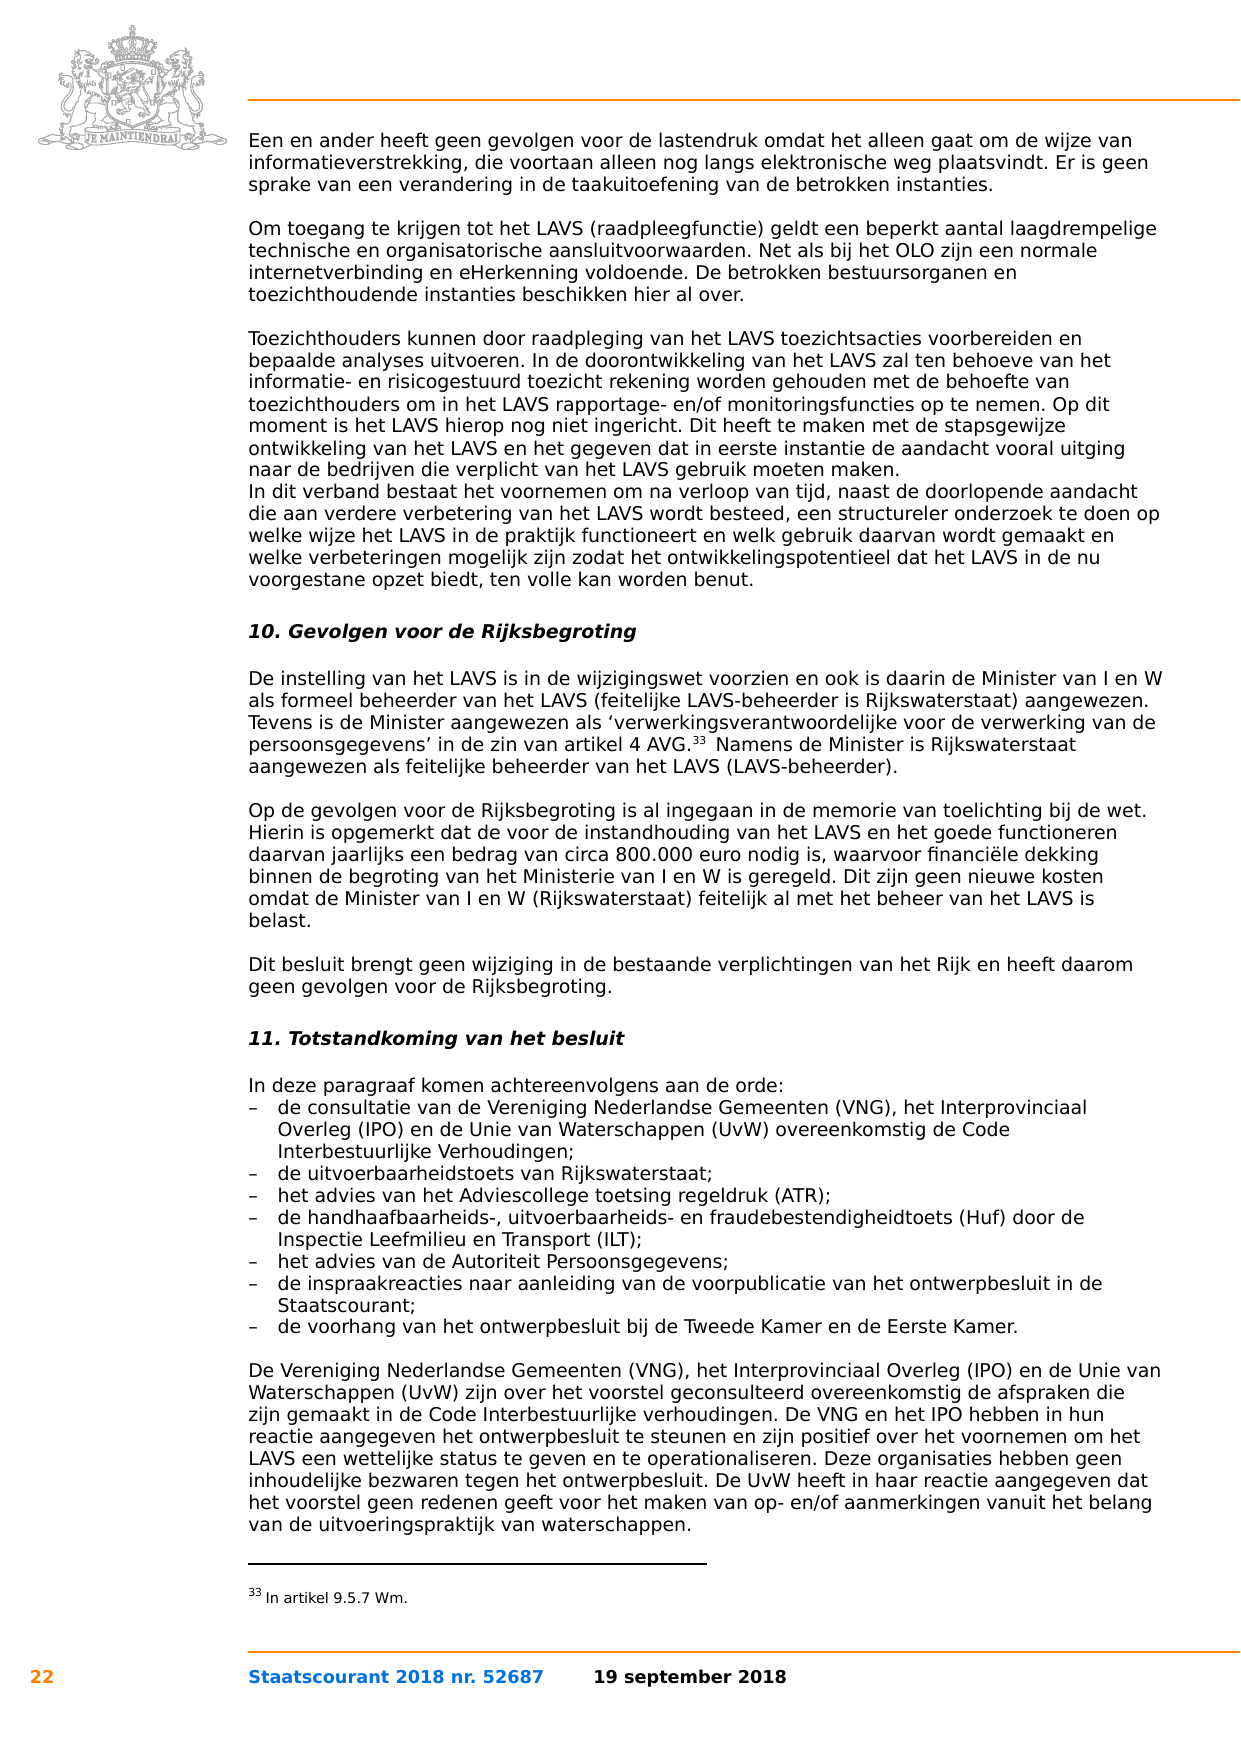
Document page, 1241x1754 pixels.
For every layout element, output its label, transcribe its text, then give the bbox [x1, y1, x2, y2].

text – de consultatie van de Vereniging Nederlandse Gemeenten (VNG), het Interprovinciaal Overleg (IPO) en de Unie van Waterschappen (UvW) overeenkomstig de Code Interbestuurlijke Verhoudingen; [248, 1097, 1163, 1163]
text Dit besluit brengt geen wijziging in de bestaande verplichtingen van het Rijk en heeft daarom geen gevolgen voor de Rijksbegroting. [248, 954, 1163, 998]
text – de voorhang van het ontwerpbesluit bij de Tweede Kamer en de Eerste Kamer. [248, 1316, 1163, 1338]
text De instelling van het LAVS is in de wijzigingswet voorzien en ook is daarin de Minister van I en W als formeel beheerder van het LAVS (feitelijke LAVS-beheerder is Rijkswaterstaat) aangewezen. Tevens is de Minister aangewezen als ‘verwerkingsverantwoordelijke voor de verwerking van de persoonsgegevens’ in de zin van artikel 4 AVG. Namens de Minister is Rijkswaterstaat aangewezen als feitelijke beheerder van het LAVS (LAVS-beheerder). [248, 668, 1163, 778]
text In dit verband bestaat het voornemen om na verloop van tijd, naast de doorlopende aandacht die aan verdere verbetering van het LAVS wordt besteed, een structureler onderzoek te doen op welke wijze het LAVS in de praktijk functioneert en welk gebruik daarvan wordt gemaakt en welke verbeteringen mogelijk zijn zodat het ontwikkelingspotentieel dat het LAVS in de nu voorgestane opzet biedt, ten volle kan worden benut. [248, 481, 1163, 591]
subtitle 10. Gevolgen voor de Rijksbegroting [248, 621, 1163, 643]
text – de handhaafbaarheids-, uitvoerbaarheids- en fraudebestendigheidtoets (Huf) door de Inspectie Leefmilieu en Transport (ILT); [248, 1207, 1163, 1251]
subtitle 11. Totstandkoming van het besluit [248, 1028, 1163, 1050]
text Toezichthouders kunnen door raadpleging van het LAVS toezichtsacties voorbereiden en bepaalde analyses uitvoeren. In de doorontwikkeling van het LAVS zal ten behoeve van het informatie- en risicogestuurd toezicht rekening worden gehouden met de behoefte van toezichthouders om in het LAVS rapportage- en/of monitoringsfuncties op te nemen. Op dit moment is het LAVS hierop nog niet ingericht. Dit heeft te maken met de stapsgewijze ontwikkeling van het LAVS en het gegeven dat in eerste instantie de aandacht vooral uitging naar de bedrijven die verplicht van het LAVS gebruik moeten maken. [248, 327, 1163, 481]
text In artikel 9.5.7 Wm. [248, 1586, 1163, 1608]
text – het advies van het Adviescollege toetsing regeldruk (ATR); [248, 1184, 1163, 1207]
text Op de gevolgen voor de Rijksbegroting is al ingegaan in de memorie van toelichting bij de wet. Hierin is opgemerkt dat de voor de instandhouding van het LAVS en het goede functioneren daarvan jaarlijks een bedrag van circa 800.000 euro nodig is, waarvoor financiële dekking binnen de begroting van het Ministerie van I en W is geregeld. Dit zijn geen nieuwe kosten omdat de Minister van I en W (Rijkswaterstaat) feitelijk al met het beheer van het LAVS is belast. [248, 800, 1163, 932]
text In deze paragraaf komen achtereenvolgens aan de orde: [248, 1075, 1163, 1097]
text – de uitvoerbaarheidstoets van Rijkswaterstaat; [248, 1163, 1163, 1184]
text Om toegang te krijgen tot het LAVS (raadpleegfunctie) geldt een beperkt aantal laagdrempelige technische en organisatorische aansluitvoorwaarden. Net als bij het OLO zijn een normale internetverbinding en eHerkenning voldoende. De betrokken bestuursorganen en toezichthoudende instanties beschikken hier al over. [248, 218, 1163, 306]
text – de inspraakreacties naar aanleiding van de voorpublicatie van het ontwerpbesluit in de Staatscourant; [248, 1272, 1163, 1316]
picture [38, 25, 227, 150]
text De Vereniging Nederlandse Gemeenten (VNG), het Interprovinciaal Overleg (IPO) en de Unie van Waterschappen (UvW) zijn over het voorstel geconsulteerd overeenkomstig de afspraken die zijn gemaakt in de Code Interbestuurlijke verhoudingen. De VNG en het IPO hebben in hun reactie aangegeven het ontwerpbesluit te steunen en zijn positief over het voornemen om het LAVS een wettelijke status te geven en te operationaliseren. Deze organisaties hebben geen inhoudelijke bezwaren tegen het ontwerpbesluit. De UvW heeft in haar reactie aangegeven dat het voorstel geen redenen geeft voor het maken van op- en/of aanmerkingen vanuit het belang van de uitvoeringspraktijk van waterschappen. [248, 1360, 1163, 1536]
text Een en ander heeft geen gevolgen voor de lastendruk omdat het alleen gaat om de wijze van informatieverstrekking, die voortaan alleen nog langs elektronische weg plaatsvindt. Er is geen sprake van een verandering in de taakuitoefening van de betrokken instanties. [248, 130, 1163, 196]
text – het advies van de Autoriteit Persoonsgegevens; [248, 1251, 1163, 1272]
